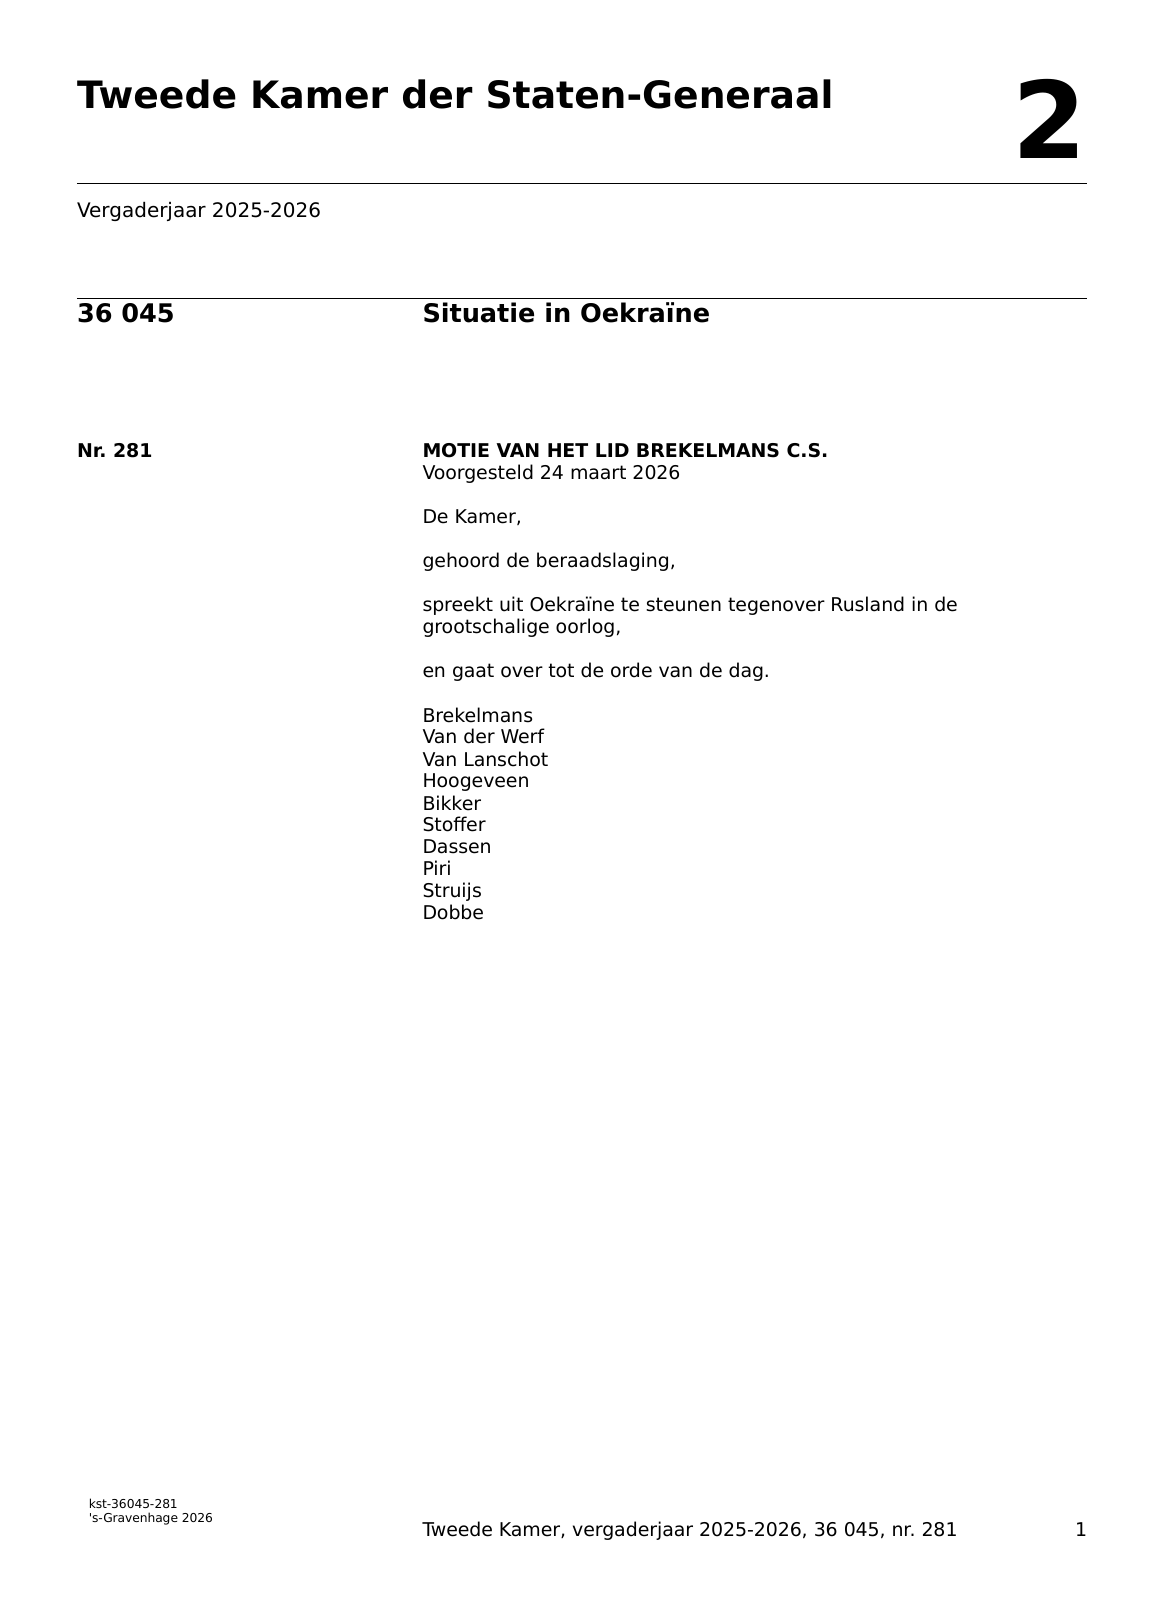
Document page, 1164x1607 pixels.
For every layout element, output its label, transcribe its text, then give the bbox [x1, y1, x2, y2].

table_header Tweede Kamer der Staten-Generaal [77, 59, 886, 183]
text Dassen [422, 836, 1087, 858]
text Hoogeveen [422, 770, 1087, 792]
text Van Lanschot [422, 748, 1087, 770]
text 's-Gravenhage 2026 [88, 1511, 323, 1525]
subtitle 36 045 Situatie in Oekraïne [77, 299, 1087, 329]
text spreekt uit Oekraïne te steunen tegenover Rusland in de grootschalige oorlog, [422, 594, 1087, 638]
text Stoffer [422, 814, 1087, 836]
text Struijs [422, 880, 1087, 902]
text Dobbe [422, 902, 1087, 924]
subtitle Nr. 281 MOTIE VAN HET LID BREKELMANS C.S. [77, 440, 1087, 462]
text Piri [422, 858, 1087, 880]
table_cell Vergaderjaar 2025-2026 [77, 184, 1087, 298]
text Voorgesteld 24 maart 2026 [422, 462, 1087, 484]
text Van der Werf [422, 726, 1087, 748]
text Bikker [422, 792, 1087, 814]
text gehoord de beraadslaging, [422, 550, 1087, 572]
text De Kamer, [422, 506, 1087, 528]
text en gaat over tot de orde van de dag. [422, 660, 1087, 682]
table_header 2 [886, 59, 1087, 183]
text kst-36045-281 [88, 1497, 323, 1511]
text Brekelmans [422, 704, 1087, 726]
